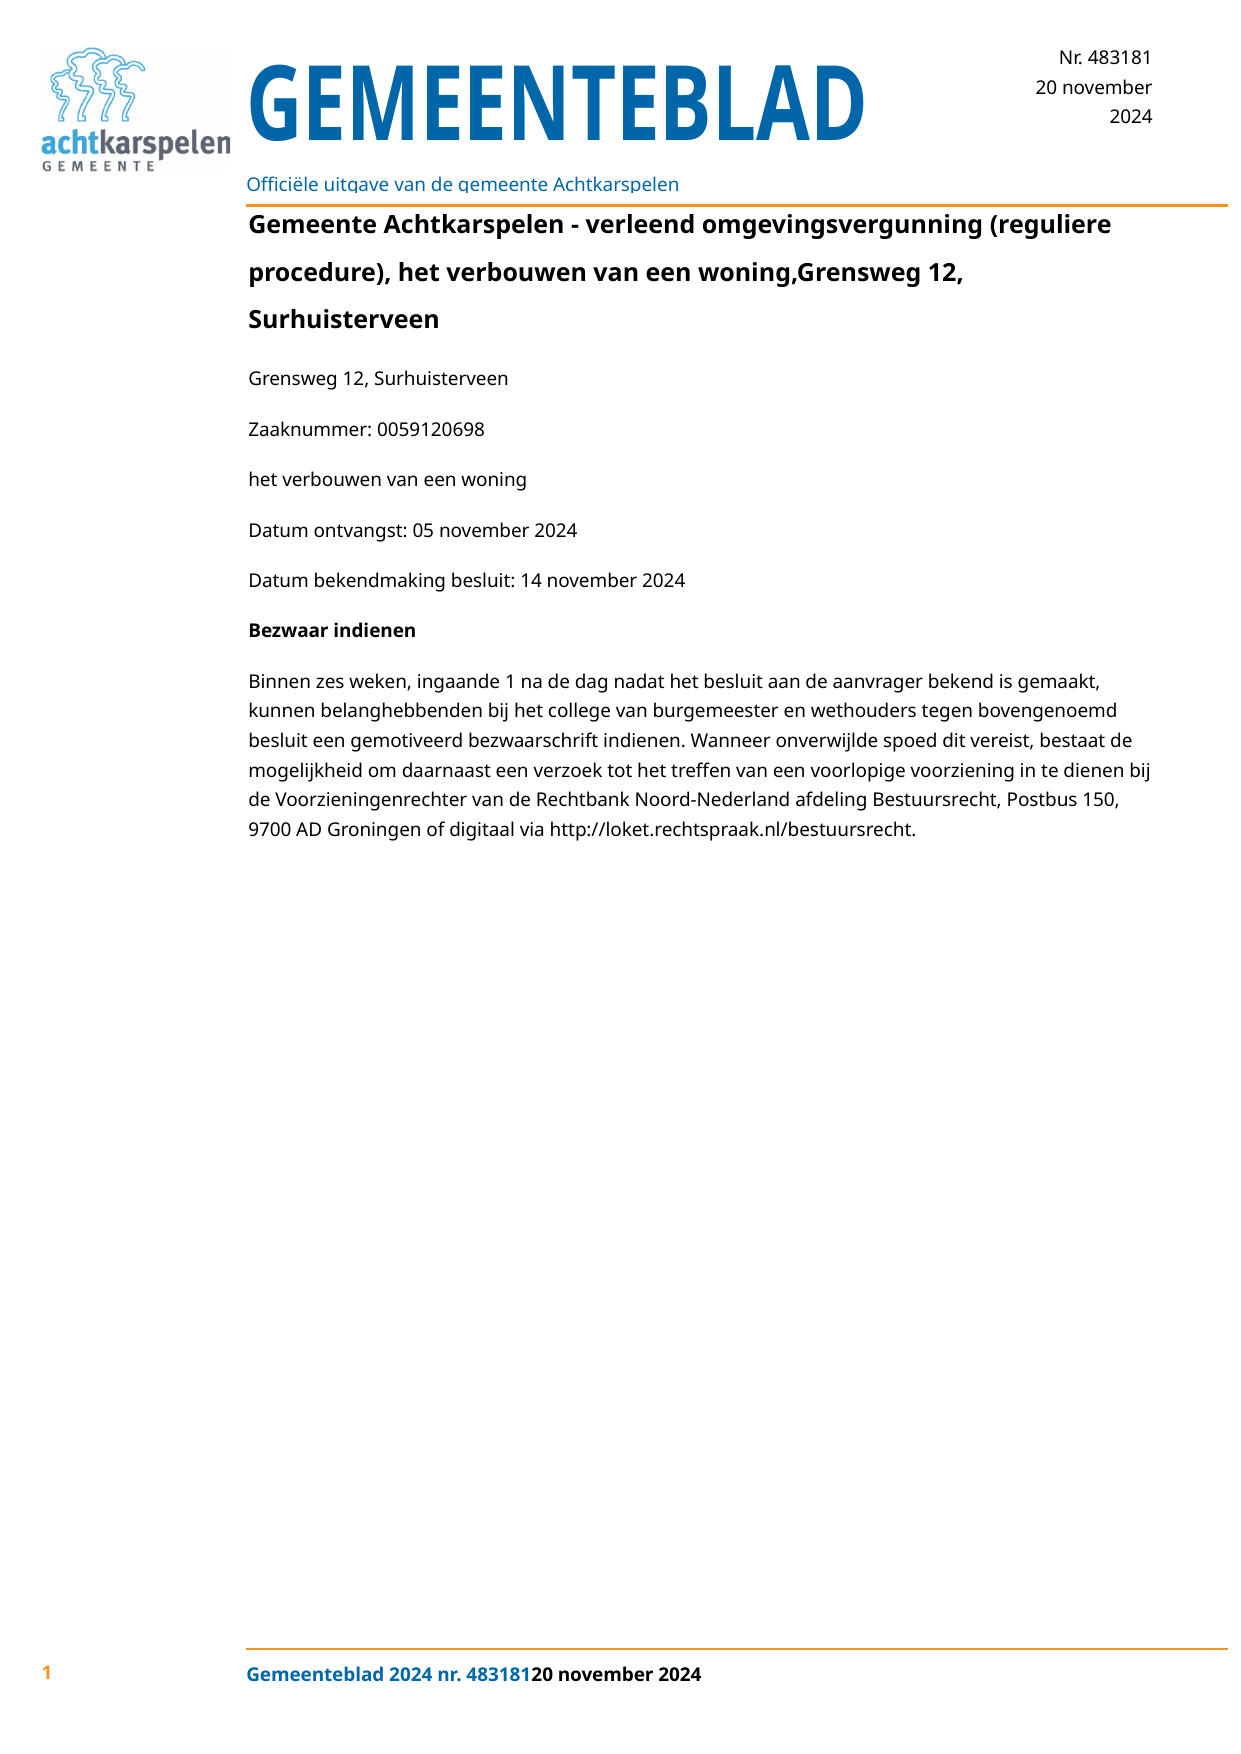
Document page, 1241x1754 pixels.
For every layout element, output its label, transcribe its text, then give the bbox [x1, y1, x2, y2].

text Binnen zes weken, ingaande 1 na de dag nadat het besluit aan de aanvrager bekend is gemaakt, kunnen belanghebbenden bij het college van burgemeester en wethouders tegen bovengenoemd besluit een gemotiveerd bezwaarschrift indienen. Wanneer onverwijlde spoed dit vereist, bestaat de mogelijkheid om daarnaast een verzoek tot het treffen van een voorlopige voorziening in te dienen bij de Voorzieningenrechter van de Rechtbank Noord-Nederland afdeling Bestuursrecht, Postbus 150, 9700 AD Groningen of digitaal via http://loket.rechtspraak.nl/bestuursrecht. [248, 668, 1152, 842]
text Datum ontvangst: 05 november 2024 [248, 517, 1152, 542]
text Bezwaar indienen [248, 618, 1152, 643]
text Datum bekendmaking besluit: 14 november 2024 [248, 567, 1152, 593]
text Grensweg 12, Surhuisterveen [248, 366, 1152, 391]
text het verbouwen van een woning [248, 466, 1152, 492]
text Gemeente Achtkarspelen - verleend omgevingsvergunning (reguliere procedure), het verbouwen van een woning,Grensweg 12, Surhuisterveen [248, 207, 1152, 336]
text Zaaknummer: 0059120698 [248, 416, 1152, 442]
picture [41, 47, 231, 172]
